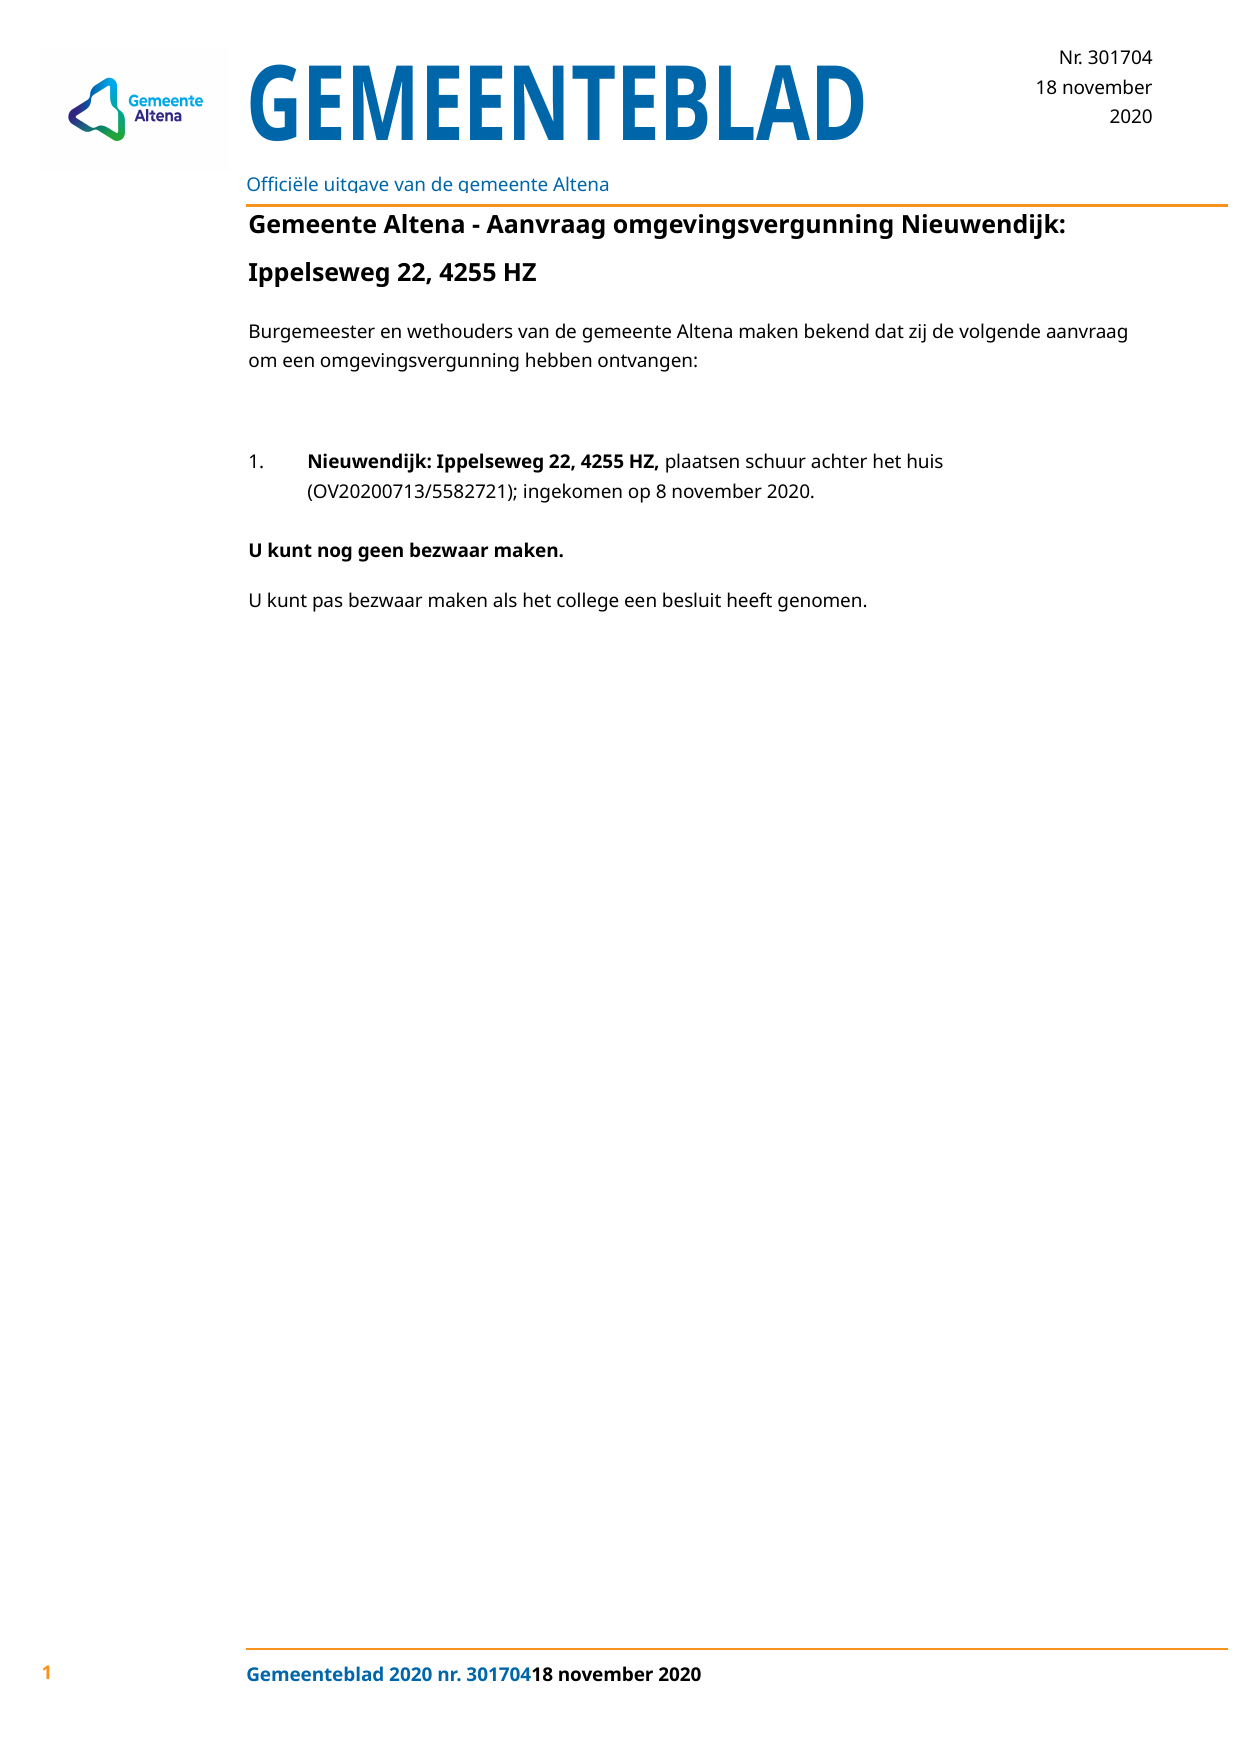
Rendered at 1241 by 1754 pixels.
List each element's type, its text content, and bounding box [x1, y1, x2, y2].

text U kunt nog geen bezwaar maken. [248, 537, 1152, 563]
picture [41, 47, 231, 172]
text Gemeente Altena - Aanvraag omgevingsvergunning Nieuwendijk: Ippelseweg 22, 4255 HZ [248, 207, 1152, 288]
list Nieuwendijk: Ippelseweg 22, 4255 HZ, plaatsen schuur achter het huis (OV20200713/5582721); ingekomen op 8 november 2020. [248, 448, 1152, 504]
text U kunt pas bezwaar maken als het college een besluit heeft genomen. [248, 587, 1152, 613]
text Burgemeester en wethouders van de gemeente Altena maken bekend dat zij de volgende aanvraag om een omgevingsvergunning hebben ontvangen: [248, 318, 1152, 373]
